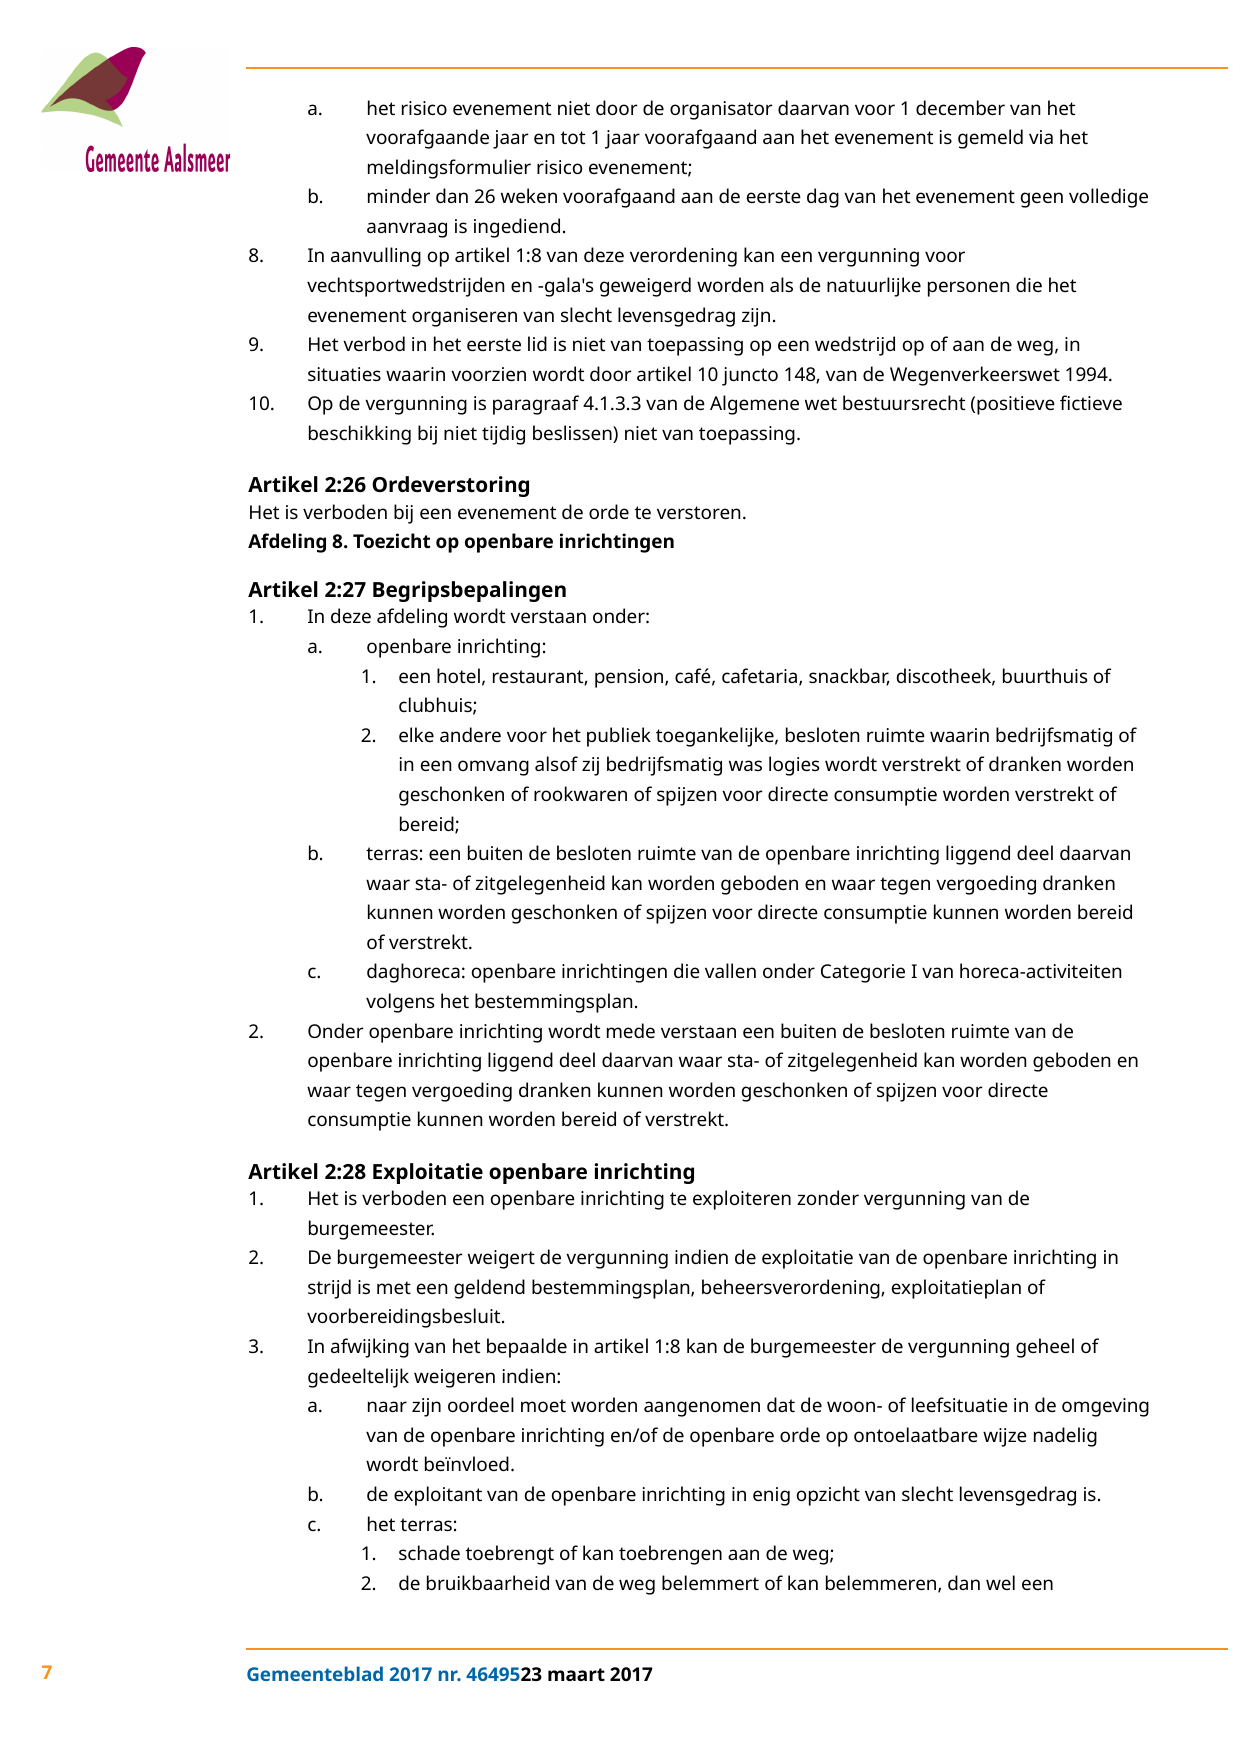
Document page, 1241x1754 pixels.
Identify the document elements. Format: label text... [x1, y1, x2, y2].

list In aanvulling op artikel 1:8 van deze verordening kan een vergunning voor vechtsportwedstrijden en -gala's geweigerd worden als de natuurlijke personen die het evenement organiseren van slecht levensgedrag zijn. [248, 243, 1152, 328]
list In afwijking van het bepaalde in artikel 1:8 kan de burgemeester de vergunning geheel of gedeeltelijk weigeren indien: [248, 1333, 1152, 1389]
list een hotel, restaurant, pension, café, cafetaria, snackbar, discotheek, buurthuis of clubhuis; [361, 663, 1152, 718]
list naar zijn oordeel moet worden aangenomen dat de woon- of leefsituatie in de omgeving van de openbare inrichting en/of de openbare orde op ontoelaatbare wijze nadelig wordt beïnvloed. [307, 1392, 1152, 1477]
text Afdeling 8. Toezicht op openbare inrichtingen [248, 529, 1152, 554]
text Artikel 2:28 Exploitatie openbare inrichting [248, 1157, 1152, 1185]
list Het verbod in het eerste lid is niet van toepassing op een wedstrijd op of aan de weg, in situaties waarin voorzien wordt door artikel 10 juncto 148, van de Wegenverkeerswet 1994. [248, 331, 1152, 387]
list Onder openbare inrichting wordt mede verstaan een buiten de besloten ruimte van de openbare inrichting liggend deel daarvan waar sta- of zitgelegenheid kan worden geboden en waar tegen vergoeding dranken kunnen worden geschonken of spijzen voor directe consumptie kunnen worden bereid of verstrekt. [248, 1018, 1152, 1132]
list minder dan 26 weken voorafgaand aan de eerste dag van het evenement geen volledige aanvraag is ingediend. [307, 183, 1152, 239]
list daghoreca: openbare inrichtingen die vallen onder Categorie I van horeca-activiteiten volgens het bestemmingsplan. [307, 959, 1152, 1014]
list Het is verboden een openbare inrichting te exploiteren zonder vergunning van de burgemeester. [248, 1185, 1152, 1241]
list schade toebrengt of kan toebrengen aan de weg; [361, 1540, 1152, 1566]
text Het is verboden bij een evenement de orde te verstoren. [248, 499, 1152, 525]
list openbare inrichting: [307, 633, 1152, 659]
list elke andere voor het publiek toegankelijke, besloten ruimte waarin bedrijfsmatig of in een omvang alsof zij bedrijfsmatig was logies wordt verstrekt of dranken worden geschonken of rookwaren of spijzen voor directe consumptie worden verstrekt of bereid; [361, 722, 1152, 836]
text Artikel 2:27 Begripsbepalingen [248, 575, 1152, 604]
picture [41, 47, 231, 172]
text Artikel 2:26 Ordeverstoring [248, 471, 1152, 499]
list terras: een buiten de besloten ruimte van de openbare inrichting liggend deel daarvan waar sta- of zitgelegenheid kan worden geboden en waar tegen vergoeding dranken kunnen worden geschonken of spijzen voor directe consumptie kunnen worden bereid of verstrekt. [307, 840, 1152, 955]
list het terras: [307, 1511, 1152, 1537]
list De burgemeester weigert de vergunning indien de exploitatie van de openbare inrichting in strijd is met een geldend bestemmingsplan, beheersverordening, exploitatieplan of voorbereidingsbesluit. [248, 1244, 1152, 1329]
list het risico evenement niet door de organisator daarvan voor 1 december van het voorafgaande jaar en tot 1 jaar voorafgaand aan het evenement is gemeld via het meldingsformulier risico evenement; [307, 95, 1152, 180]
list de exploitant van de openbare inrichting in enig opzicht van slecht levensgedrag is. [307, 1481, 1152, 1507]
list de bruikbaarheid van de weg belemmert of kan belemmeren, dan wel een [361, 1570, 1152, 1596]
list In deze afdeling wordt verstaan onder: [248, 604, 1152, 629]
list Op de vergunning is paragraaf 4.1.3.3 van de Algemene wet bestuursrecht (positieve fictieve beschikking bij niet tijdig beslissen) niet van toepassing. [248, 391, 1152, 446]
